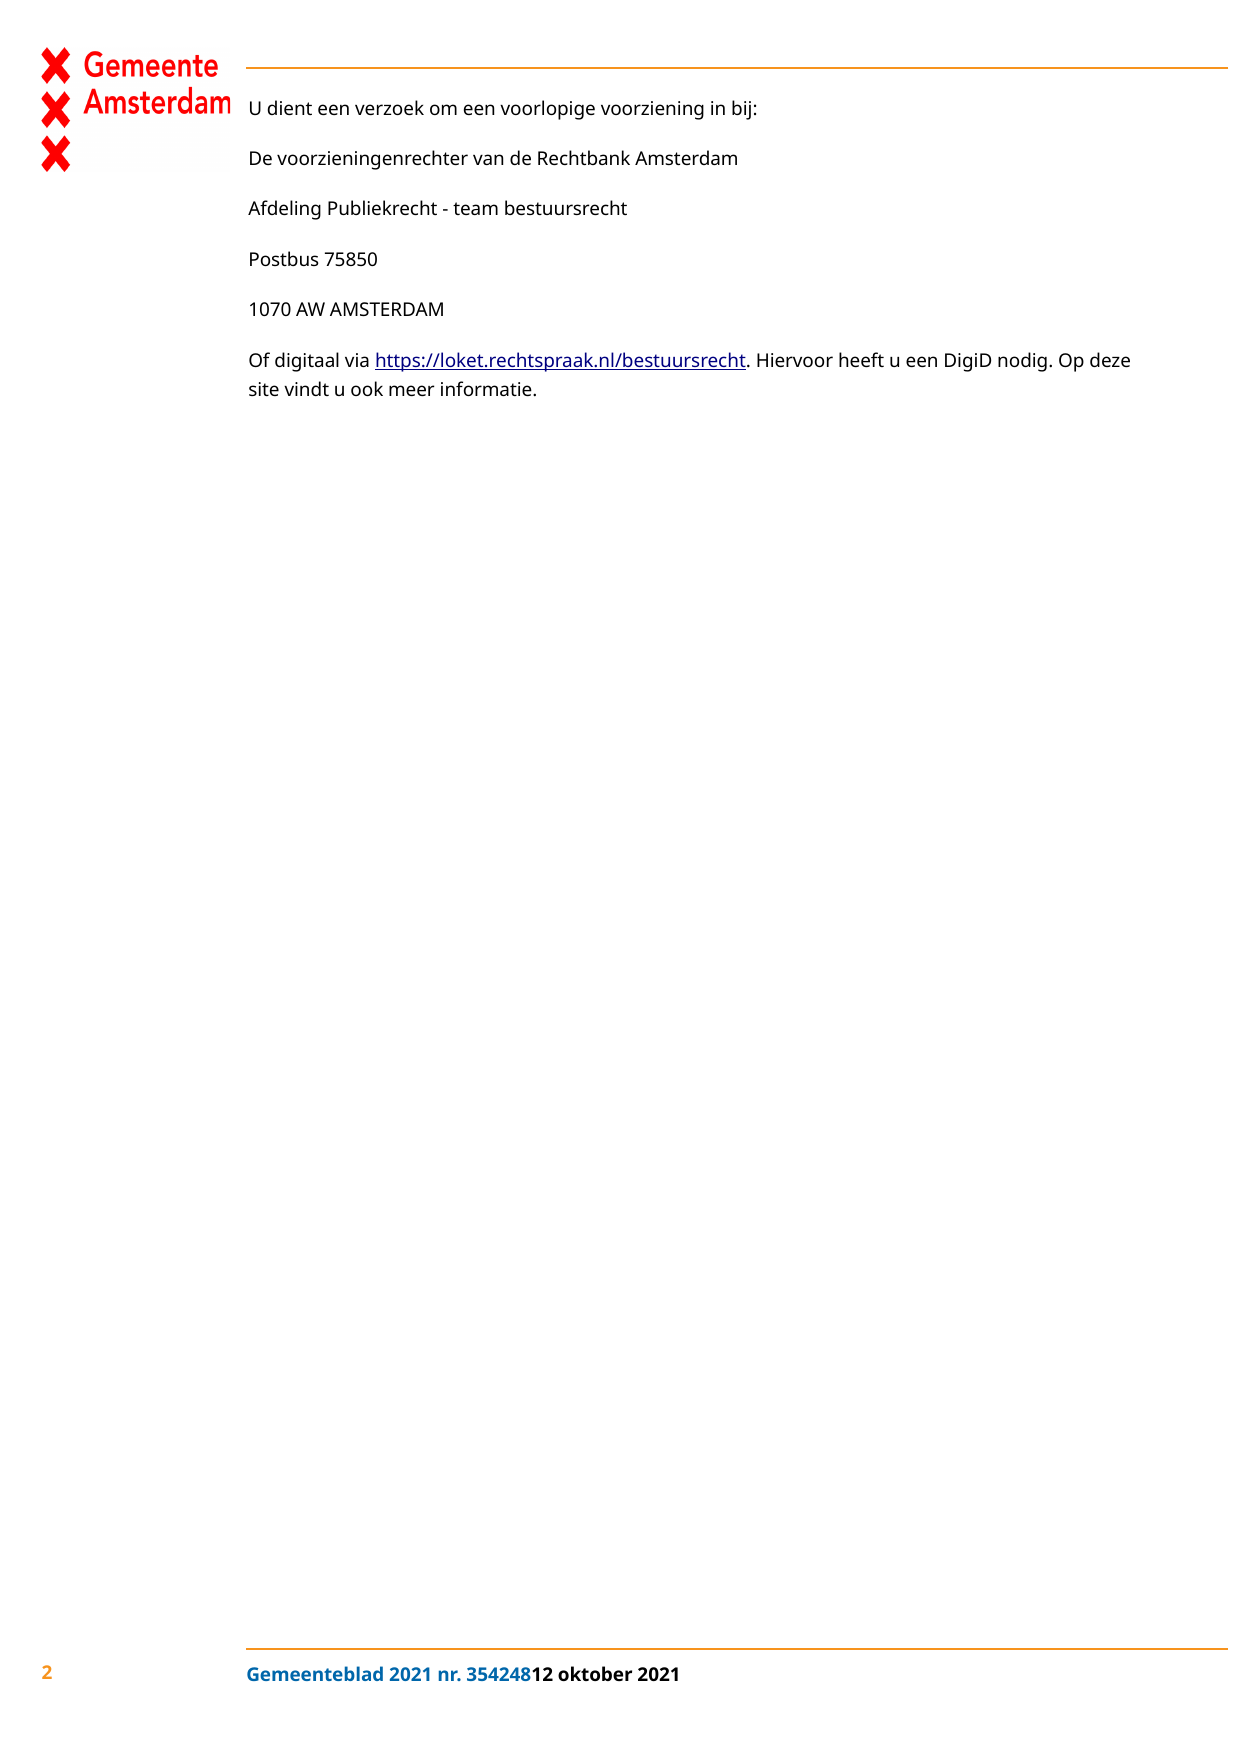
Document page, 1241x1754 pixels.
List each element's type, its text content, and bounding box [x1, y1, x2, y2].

text U dient een verzoek om een voorlopige voorziening in bij: [248, 95, 1152, 121]
text Of digitaal via https://loket.rechtspraak.nl/bestuursrecht. Hiervoor heeft u een DigiD nodig. Op deze site vindt u ook meer informatie. [248, 347, 1152, 402]
text Postbus 75850 [248, 246, 1152, 272]
text Afdeling Publiekrecht - team bestuursrecht [248, 196, 1152, 221]
text 1070 AW AMSTERDAM [248, 296, 1152, 322]
picture [41, 47, 231, 172]
text De voorzieningenrechter van de Rechtbank Amsterdam [248, 145, 1152, 171]
